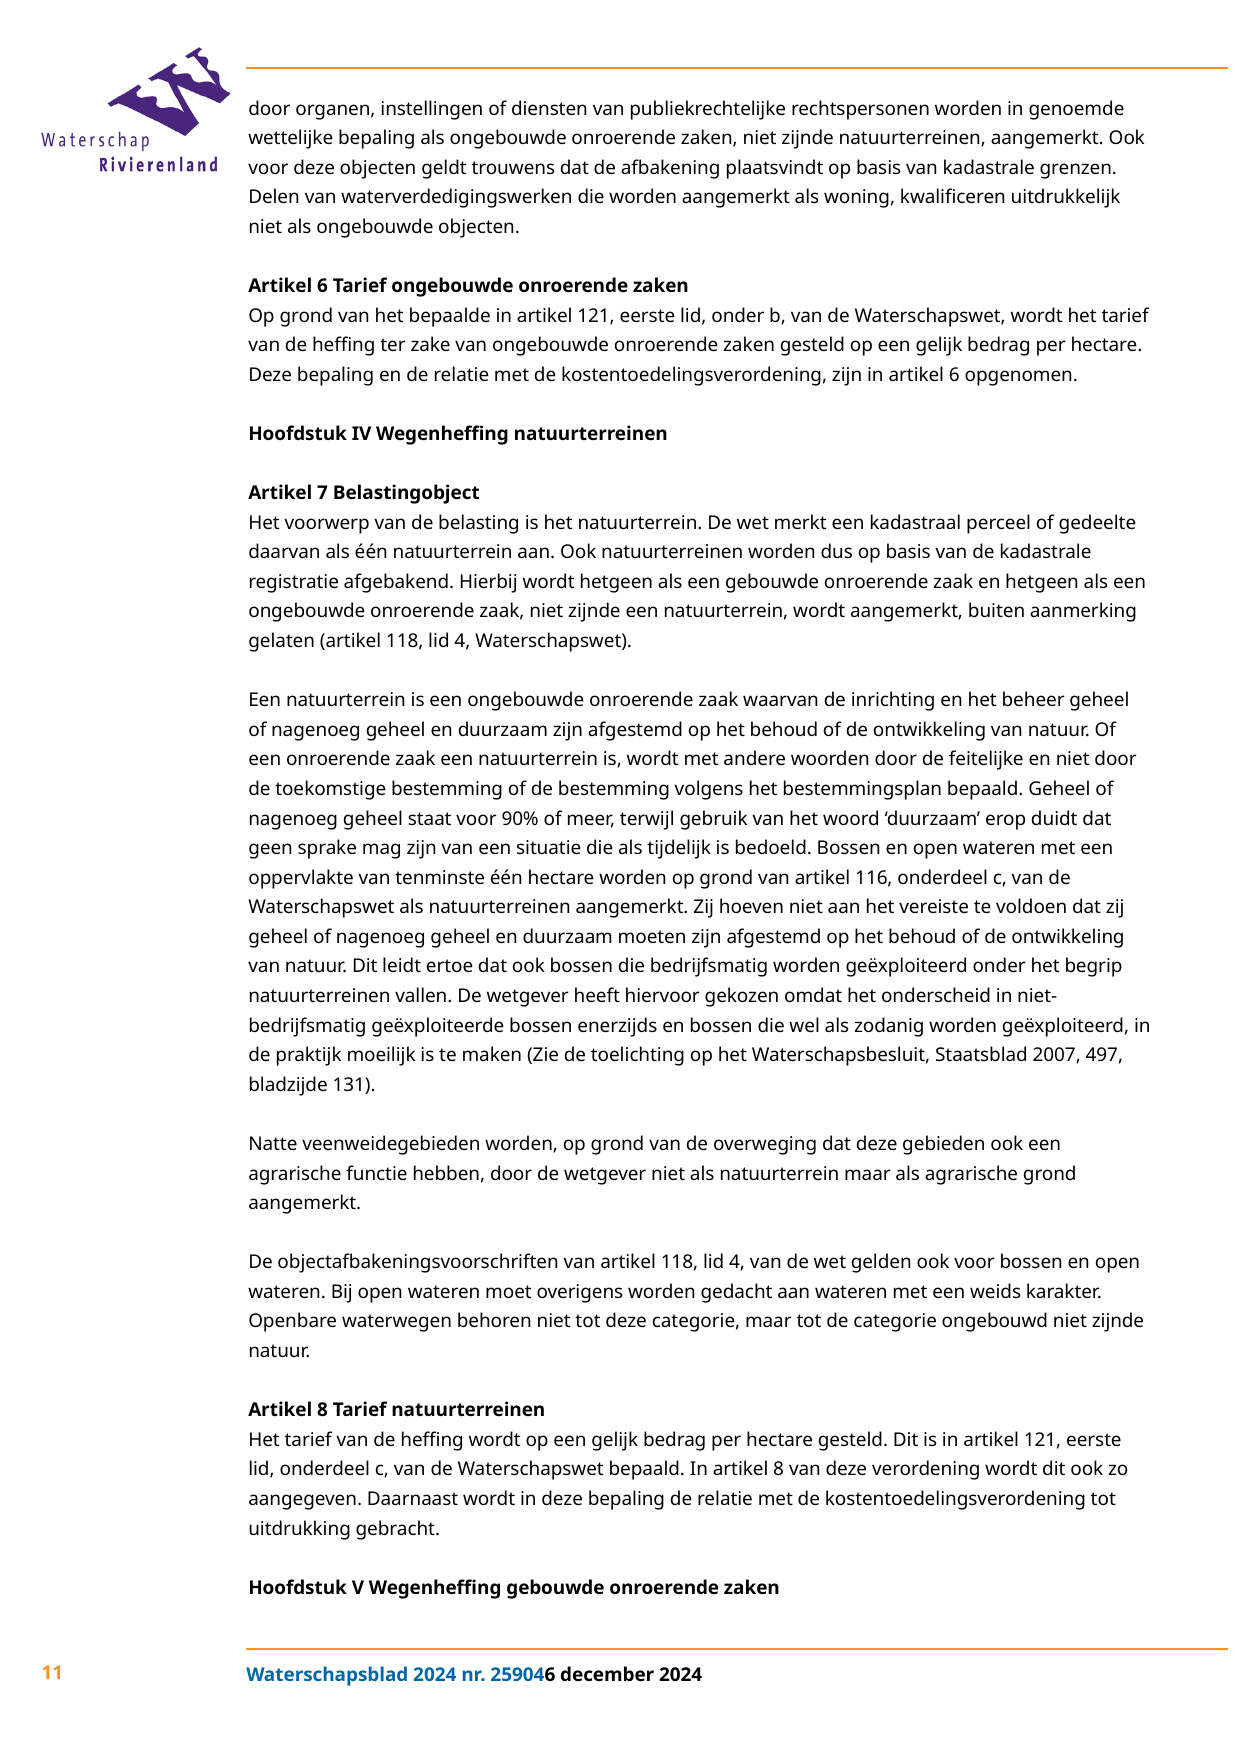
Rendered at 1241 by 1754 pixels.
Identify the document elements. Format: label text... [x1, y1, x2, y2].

text Het tarief van de heffing wordt op een gelijk bedrag per hectare gesteld. Dit is in artikel 121, eerste lid, onderdeel c, van de Waterschapswet bepaald. In artikel 8 van deze verordening wordt dit ook zo aangegeven. Daarnaast wordt in deze bepaling de relatie met de kostentoedelingsverordening tot uitdrukking gebracht. [248, 1426, 1152, 1541]
text Artikel 7 Belastingobject [248, 479, 1152, 505]
text Op grond van het bepaalde in artikel 121, eerste lid, onder b, van de Waterschapswet, wordt het tarief van de heffing ter zake van ongebouwde onroerende zaken gesteld op een gelijk bedrag per hectare. Deze bepaling en de relatie met de kostentoedelingsverordening, zijn in artikel 6 opgenomen. [248, 302, 1152, 387]
text door organen, instellingen of diensten van publiekrechtelijke rechtspersonen worden in genoemde wettelijke bepaling als ongebouwde onroerende zaken, niet zijnde natuurterreinen, aangemerkt. Ook voor deze objecten geldt trouwens dat de afbakening plaatsvindt op basis van kadastrale grenzen. Delen van waterverdedigingswerken die worden aangemerkt als woning, kwalificeren uitdrukkelijk niet als ongebouwde objecten. [248, 95, 1152, 239]
text De objectafbakeningsvoorschriften van artikel 118, lid 4, van de wet gelden ook voor bossen en open wateren. Bij open wateren moet overigens worden gedacht aan wateren met een weids karakter. Openbare waterwegen behoren niet tot deze categorie, maar tot de categorie ongebouwd niet zijnde natuur. [248, 1248, 1152, 1363]
text Hoofdstuk IV Wegenheffing natuurterreinen [248, 420, 1152, 446]
text Het voorwerp van de belasting is het natuurterrein. De wet merkt een kadastraal perceel of gedeelte daarvan als één natuurterrein aan. Ook natuurterreinen worden dus op basis van de kadastrale registratie afgebakend. Hierbij wordt hetgeen als een gebouwde onroerende zaak en hetgeen als een ongebouwde onroerende zaak, niet zijnde een natuurterrein, wordt aangemerkt, buiten aanmerking gelaten (artikel 118, lid 4, Waterschapswet). [248, 509, 1152, 653]
text Een natuurterrein is een ongebouwde onroerende zaak waarvan de inrichting en het beheer geheel of nagenoeg geheel en duurzaam zijn afgestemd op het behoud of de ontwikkeling van natuur. Of een onroerende zaak een natuurterrein is, wordt met andere woorden door de feitelijke en niet door de toekomstige bestemming of de bestemming volgens het bestemmingsplan bepaald. Geheel of nagenoeg geheel staat voor 90% of meer, terwijl gebruik van het woord ‘duurzaam’ erop duidt dat geen sprake mag zijn van een situatie die als tijdelijk is bedoeld. Bossen en open wateren met een oppervlakte van tenminste één hectare worden op grond van artikel 116, onderdeel c, van de Waterschapswet als natuurterreinen aangemerkt. Zij hoeven niet aan het vereiste te voldoen dat zij geheel of nagenoeg geheel en duurzaam moeten zijn afgestemd op het behoud of de ontwikkeling van natuur. Dit leidt ertoe dat ook bossen die bedrijfsmatig worden geëxploiteerd onder het begrip natuurterreinen vallen. De wetgever heeft hiervoor gekozen omdat het onderscheid in niet-bedrijfsmatig geëxploiteerde bossen enerzijds en bossen die wel als zodanig worden geëxploiteerd, in de praktijk moeilijk is te maken (Zie de toelichting op het Waterschapsbesluit, Staatsblad 2007, 497, bladzijde 131). [248, 686, 1152, 1097]
text Artikel 8 Tarief natuurterreinen [248, 1396, 1152, 1422]
text Natte veenweidegebieden worden, op grond van de overweging dat deze gebieden ook een agrarische functie hebben, door de wetgever niet als natuurterrein maar als agrarische grond aangemerkt. [248, 1130, 1152, 1215]
text Artikel 6 Tarief ongebouwde onroerende zaken [248, 272, 1152, 298]
text Hoofdstuk V Wegenheffing gebouwde onroerende zaken [248, 1574, 1152, 1600]
picture [41, 47, 231, 172]
